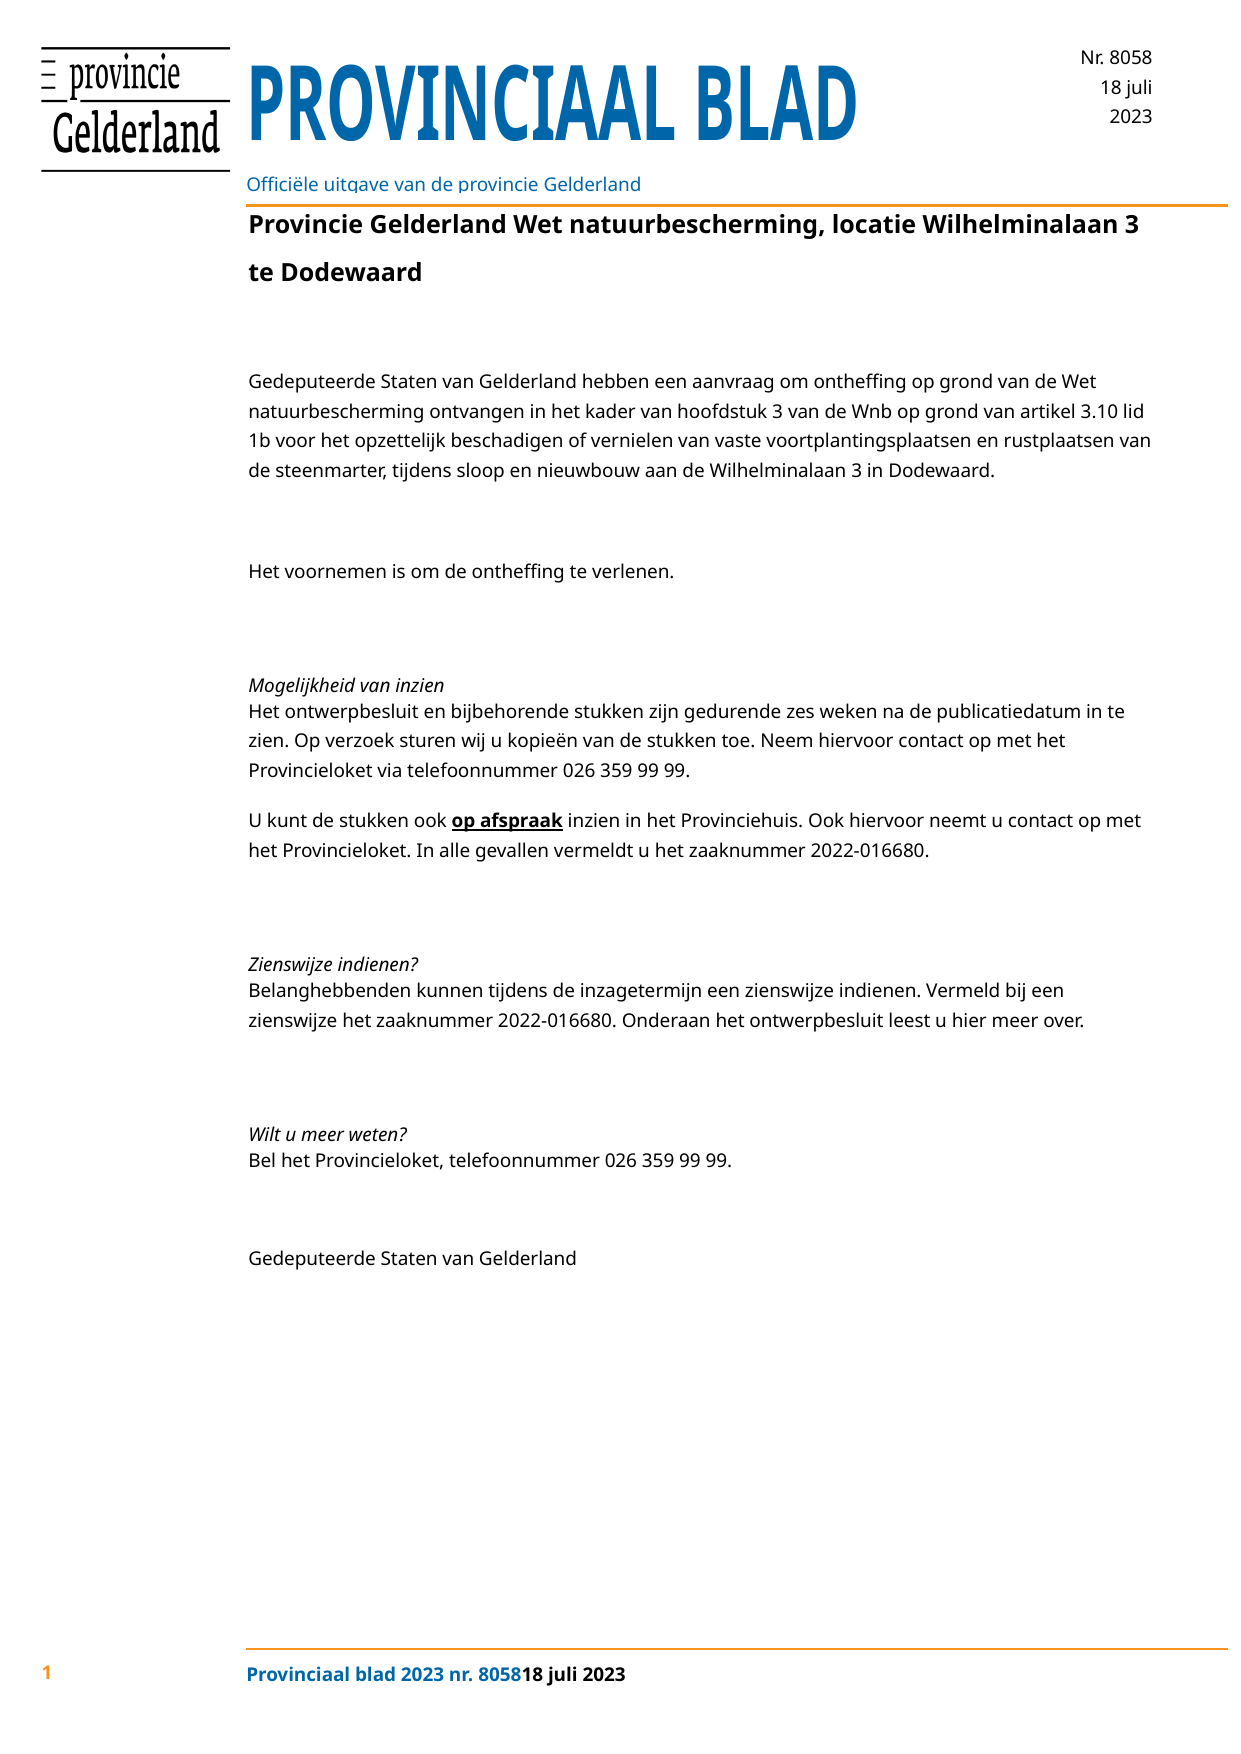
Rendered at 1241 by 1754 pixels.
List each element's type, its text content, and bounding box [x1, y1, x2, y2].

text Gedeputeerde Staten van Gelderland hebben een aanvraag om ontheffing op grond van de Wet natuurbescherming ontvangen in het kader van hoofdstuk 3 van de Wnb op grond van artikel 3.10 lid 1b voor het opzettelijk beschadigen of vernielen van vaste voortplantingsplaatsen en rustplaatsen van de steenmarter, tijdens sloop en nieuwbouw aan de Wilhelminalaan 3 in Dodewaard. [248, 368, 1152, 483]
text Het voornemen is om de ontheffing te verlenen. [248, 558, 1152, 584]
text Het ontwerpbesluit en bijbehorende stukken zijn gedurende zes weken na de publicatiedatum in te zien. Op verzoek sturen wij u kopieën van de stukken toe. Neem hiervoor contact op met het Provincieloket via telefoonnummer 026 359 99 99. [248, 698, 1152, 783]
picture [41, 47, 231, 172]
text U kunt de stukken ook op afspraak inzien in het Provinciehuis. Ook hiervoor neemt u contact op met het Provincieloket. In alle gevallen vermeldt u het zaaknummer 2022-016680. [248, 808, 1152, 863]
text Gedeputeerde Staten van Gelderland [248, 1245, 1152, 1271]
text Belanghebbenden kunnen tijdens de inzagetermijn een zienswijze indienen. Vermeld bij een zienswijze het zaaknummer 2022-016680. Onderaan het ontwerpbesluit leest u hier meer over. [248, 977, 1152, 1033]
text Provincie Gelderland Wet natuurbescherming, locatie Wilhelminalaan 3 te Dodewaard [248, 207, 1152, 288]
text Zienswijze indienen? [248, 952, 1152, 977]
text Mogelijkheid van inzien [248, 672, 1152, 698]
text Bel het Provincieloket, telefoonnummer 026 359 99 99. [248, 1147, 1152, 1173]
text Wilt u meer weten? [248, 1121, 1152, 1147]
